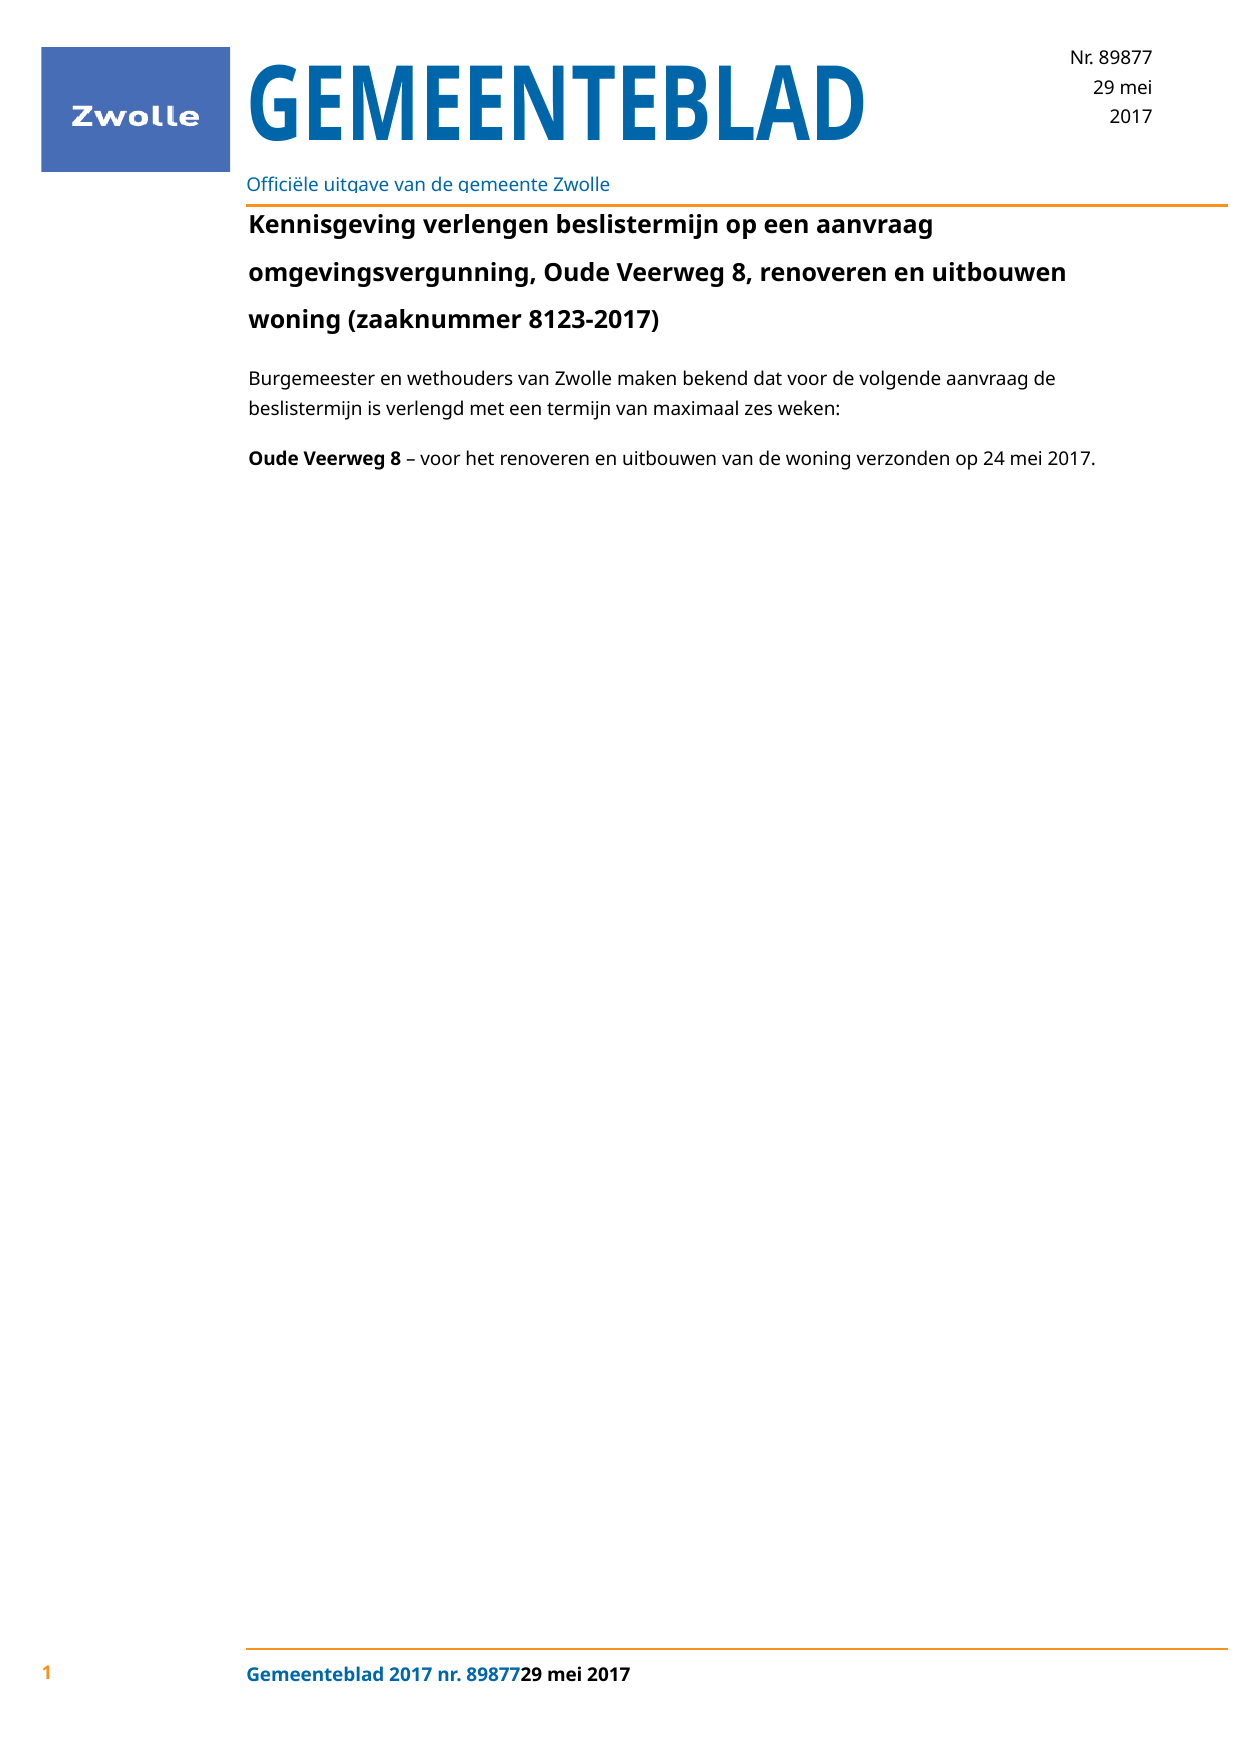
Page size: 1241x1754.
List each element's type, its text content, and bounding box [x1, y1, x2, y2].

picture [41, 47, 231, 172]
text Kennisgeving verlengen beslistermijn op een aanvraag omgevingsvergunning, Oude Veerweg 8, renoveren en uitbouwen woning (zaaknummer 8123-2017) [248, 207, 1152, 336]
text Oude Veerweg 8 – voor het renoveren en uitbouwen van de woning verzonden op 24 mei 2017. [248, 446, 1152, 471]
text Burgemeester en wethouders van Zwolle maken bekend dat voor de volgende aanvraag de beslistermijn is verlengd met een termijn van maximaal zes weken: [248, 366, 1152, 421]
